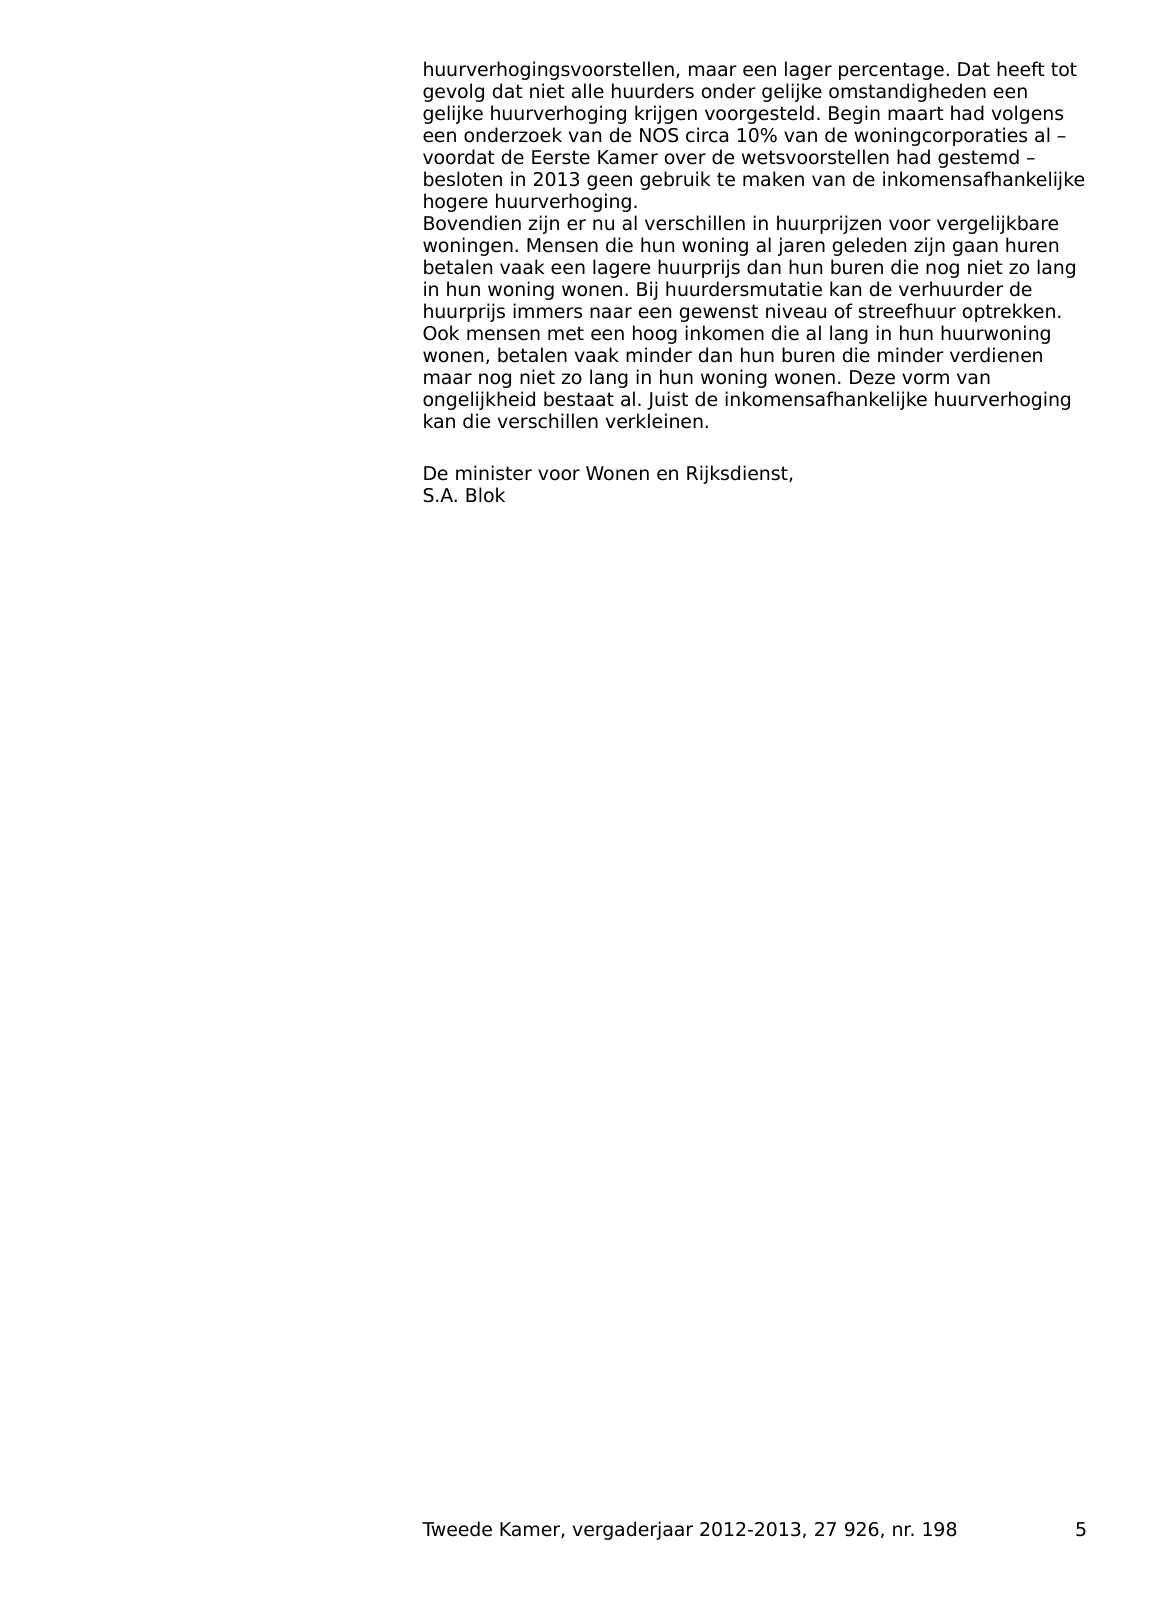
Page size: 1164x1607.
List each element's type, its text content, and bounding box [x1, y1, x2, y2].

text Bovendien zijn er nu al verschillen in huurprijzen voor vergelijkbare woningen. Mensen die hun woning al jaren geleden zijn gaan huren betalen vaak een lagere huurprijs dan hun buren die nog niet zo lang in hun woning wonen. Bij huurdersmutatie kan de verhuurder de huurprijs immers naar een gewenst niveau of streefhuur optrekken. Ook mensen met een hoog inkomen die al lang in hun huurwoning wonen, betalen vaak minder dan hun buren die minder verdienen maar nog niet zo lang in hun woning wonen. Deze vorm van ongelijkheid bestaat al. Juist de inkomensafhankelijke huurverhoging kan die verschillen verkleinen. [422, 213, 1087, 433]
text De minister voor Wonen en Rijksdienst, S.A. Blok [422, 463, 1087, 507]
text huurverhogingsvoorstellen, maar een lager percentage. Dat heeft tot gevolg dat niet alle huurders onder gelijke omstandigheden een gelijke huurverhoging krijgen voorgesteld. Begin maart had volgens een onderzoek van de NOS circa 10% van de woningcorporaties al – voordat de Eerste Kamer over de wetsvoorstellen had gestemd – besloten in 2013 geen gebruik te maken van de inkomensafhankelijke hogere huurverhoging. [422, 59, 1087, 213]
